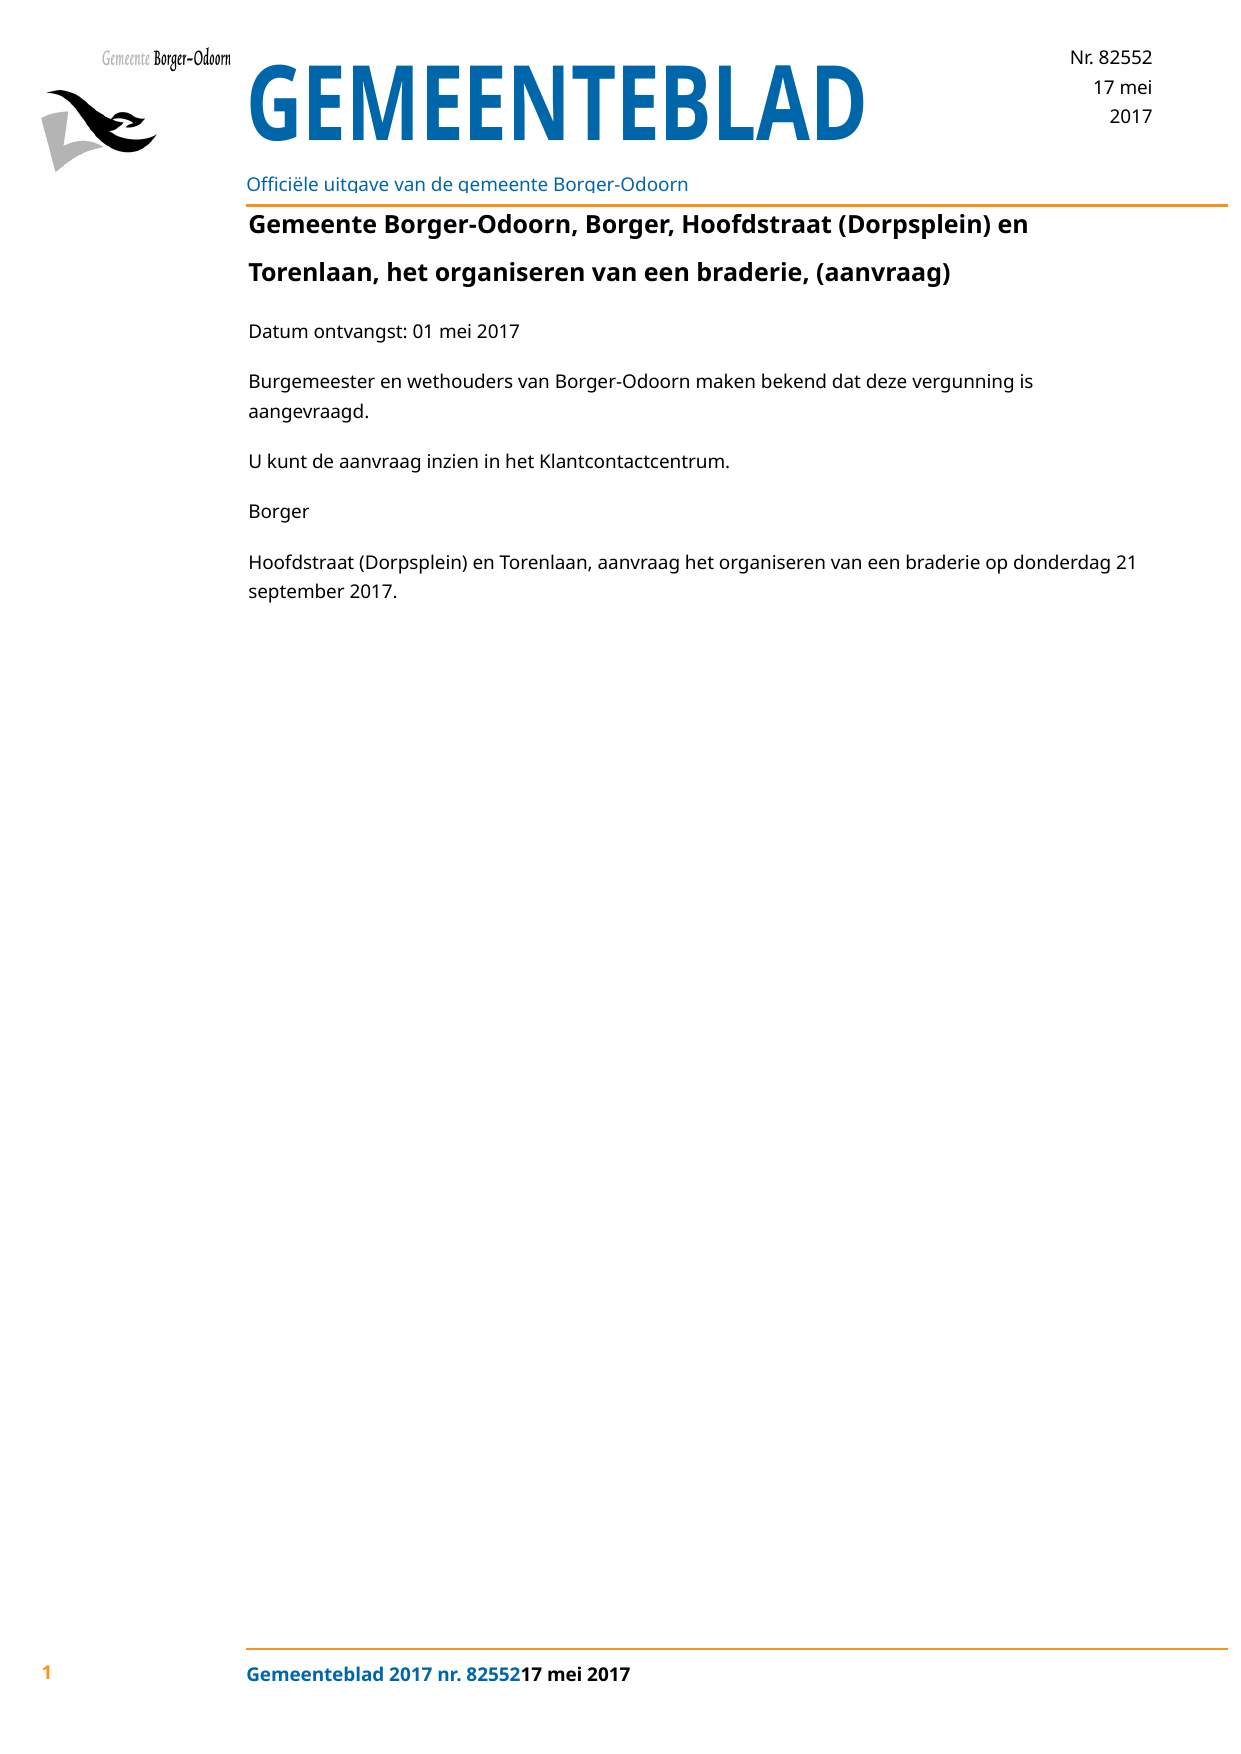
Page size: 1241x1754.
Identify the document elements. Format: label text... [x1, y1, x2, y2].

text Gemeente Borger-Odoorn, Borger, Hoofdstraat (Dorpsplein) en Torenlaan, het organiseren van een braderie, (aanvraag) [248, 207, 1152, 288]
text U kunt de aanvraag inzien in het Klantcontactcentrum. [248, 448, 1152, 474]
text Hoofdstraat (Dorpsplein) en Torenlaan, aanvraag het organiseren van een braderie op donderdag 21 september 2017. [248, 549, 1152, 604]
text Borger [248, 499, 1152, 524]
text Burgemeester en wethouders van Borger-Odoorn maken bekend dat deze vergunning is aangevraagd. [248, 368, 1152, 424]
text Datum ontvangst: 01 mei 2017 [248, 318, 1152, 344]
picture [41, 47, 231, 172]
